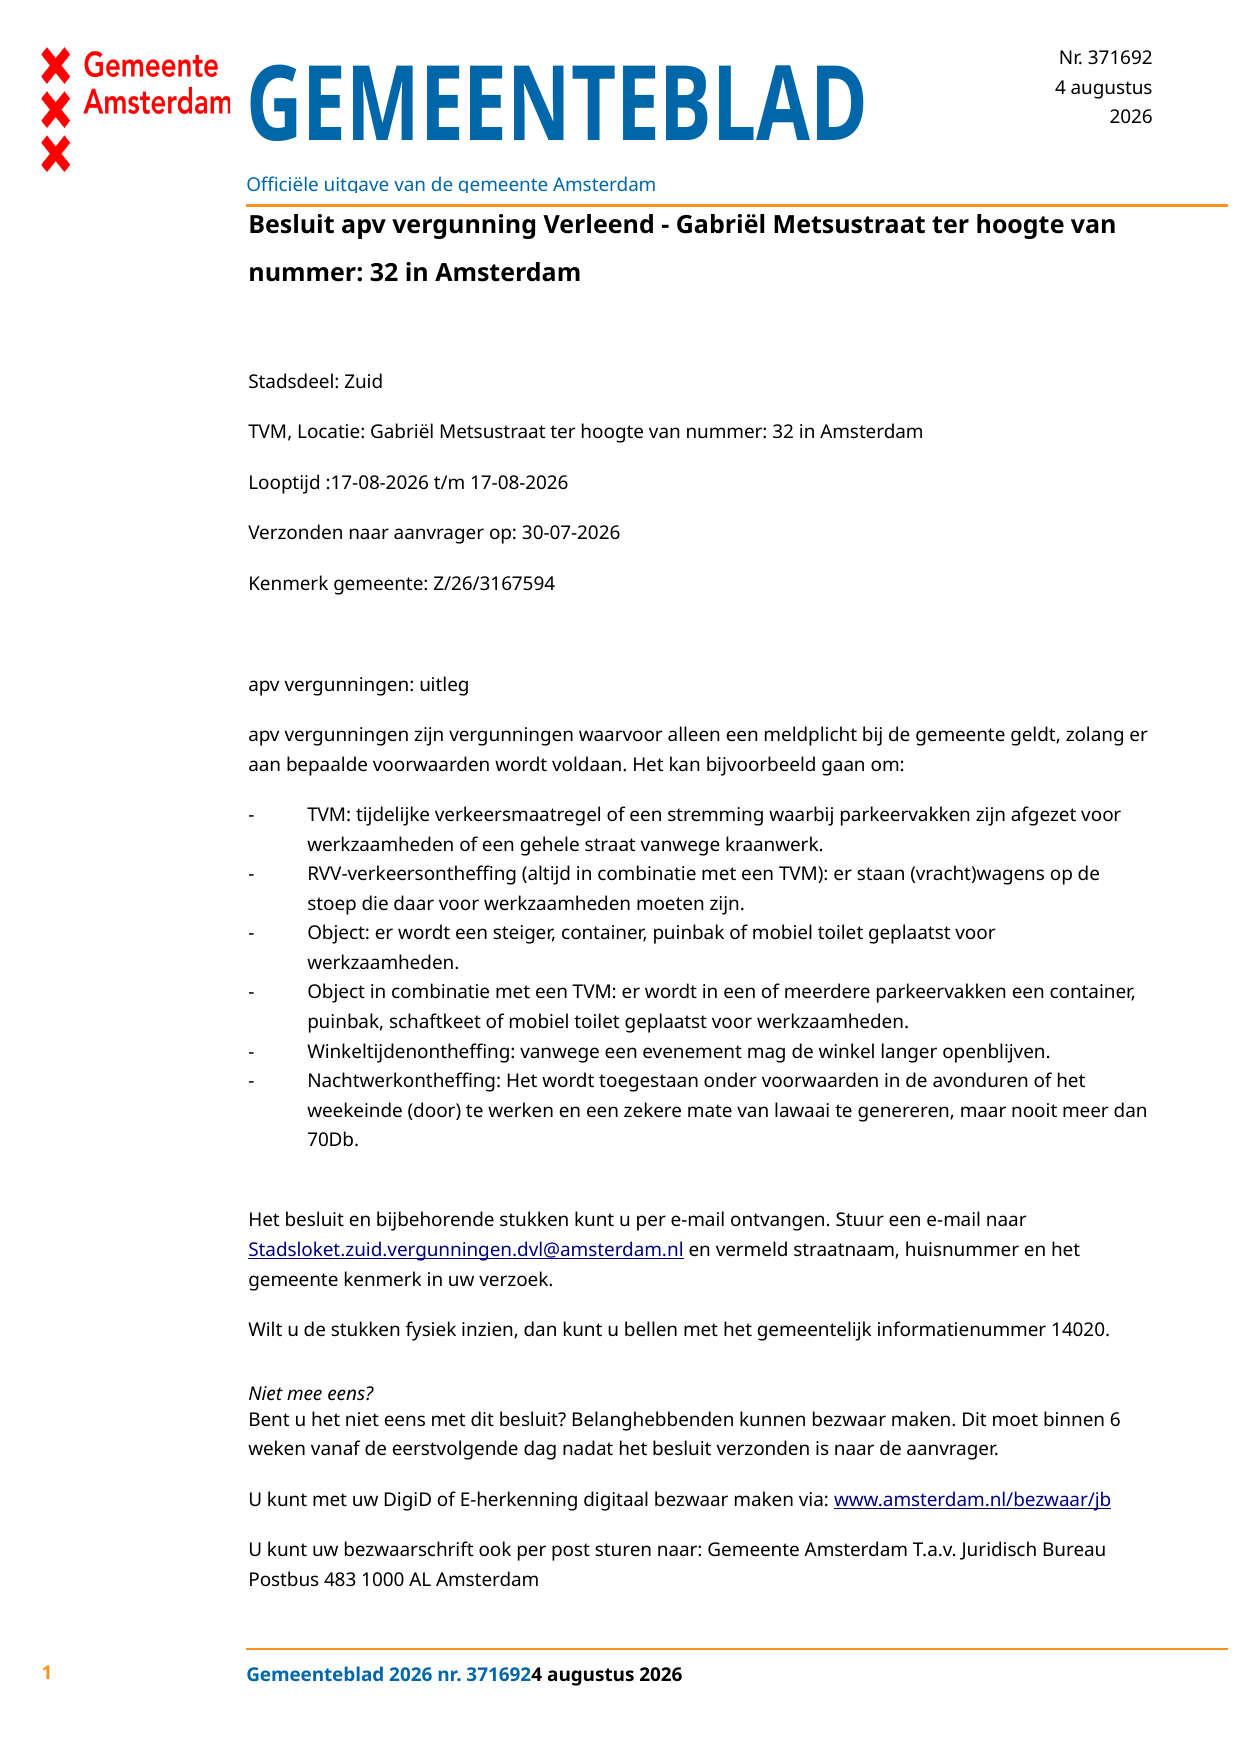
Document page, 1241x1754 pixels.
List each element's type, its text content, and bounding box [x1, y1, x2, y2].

text Niet mee eens? [248, 1380, 1152, 1406]
list Winkeltijdenontheffing: vanwege een evenement mag de winkel langer openblijven. [248, 1038, 1152, 1064]
text Stadsdeel: Zuid [248, 368, 1152, 394]
list TVM: tijdelijke verkeersmaatregel of een stremming waarbij parkeervakken zijn afgezet voor werkzaamheden of een gehele straat vanwege kraanwerk. [248, 801, 1152, 857]
text Verzonden naar aanvrager op: 30-07-2026 [248, 519, 1152, 545]
text Besluit apv vergunning Verleend - Gabriël Metsustraat ter hoogte van nummer: 32 in Amsterdam [248, 207, 1152, 288]
list Object: er wordt een steiger, container, puinbak of mobiel toilet geplaatst voor werkzaamheden. [248, 919, 1152, 975]
text apv vergunningen: uitleg [248, 671, 1152, 697]
text Looptijd :17-08-2026 t/m 17-08-2026 [248, 469, 1152, 495]
list Nachtwerkontheffing: Het wordt toegestaan onder voorwaarden in de avonduren of het weekeinde (door) te werken en een zekere mate van lawaai te genereren, maar nooit meer dan 70Db. [248, 1067, 1152, 1152]
list RVV-verkeersontheffing (altijd in combinatie met een TVM): er staan (vracht)wagens op de stoep die daar voor werkzaamheden moeten zijn. [248, 860, 1152, 916]
text U kunt met uw DigiD of E-herkenning digitaal bezwaar maken via: www.amsterdam.nl/bezwaar/jb [248, 1486, 1152, 1512]
text U kunt uw bezwaarschrift ook per post sturen naar: Gemeente Amsterdam T.a.v. Juridisch Bureau Postbus 483 1000 AL Amsterdam [248, 1536, 1152, 1592]
list Object in combinatie met een TVM: er wordt in een of meerdere parkeervakken een container, puinbak, schaftkeet of mobiel toilet geplaatst voor werkzaamheden. [248, 979, 1152, 1034]
text Het besluit en bijbehorende stukken kunt u per e-mail ontvangen. Stuur een e-mail naar Stadsloket.zuid.vergunningen.dvl@amsterdam.nl en vermeld straatnaam, huisnummer en het gemeente kenmerk in uw verzoek. [248, 1207, 1152, 1292]
text Kenmerk gemeente: Z/26/3167594 [248, 570, 1152, 596]
text Wilt u de stukken fysiek inzien, dan kunt u bellen met het gemeentelijk informatienummer 14020. [248, 1316, 1152, 1342]
text Bent u het niet eens met dit besluit? Belanghebbenden kunnen bezwaar maken. Dit moet binnen 6 weken vanaf de eerstvolgende dag nadat het besluit verzonden is naar de aanvrager. [248, 1406, 1152, 1461]
text apv vergunningen zijn vergunningen waarvoor alleen een meldplicht bij de gemeente geldt, zolang er aan bepaalde voorwaarden wordt voldaan. Het kan bijvoorbeeld gaan om: [248, 721, 1152, 777]
picture [41, 47, 231, 172]
text TVM, Locatie: Gabriël Metsustraat ter hoogte van nummer: 32 in Amsterdam [248, 419, 1152, 444]
